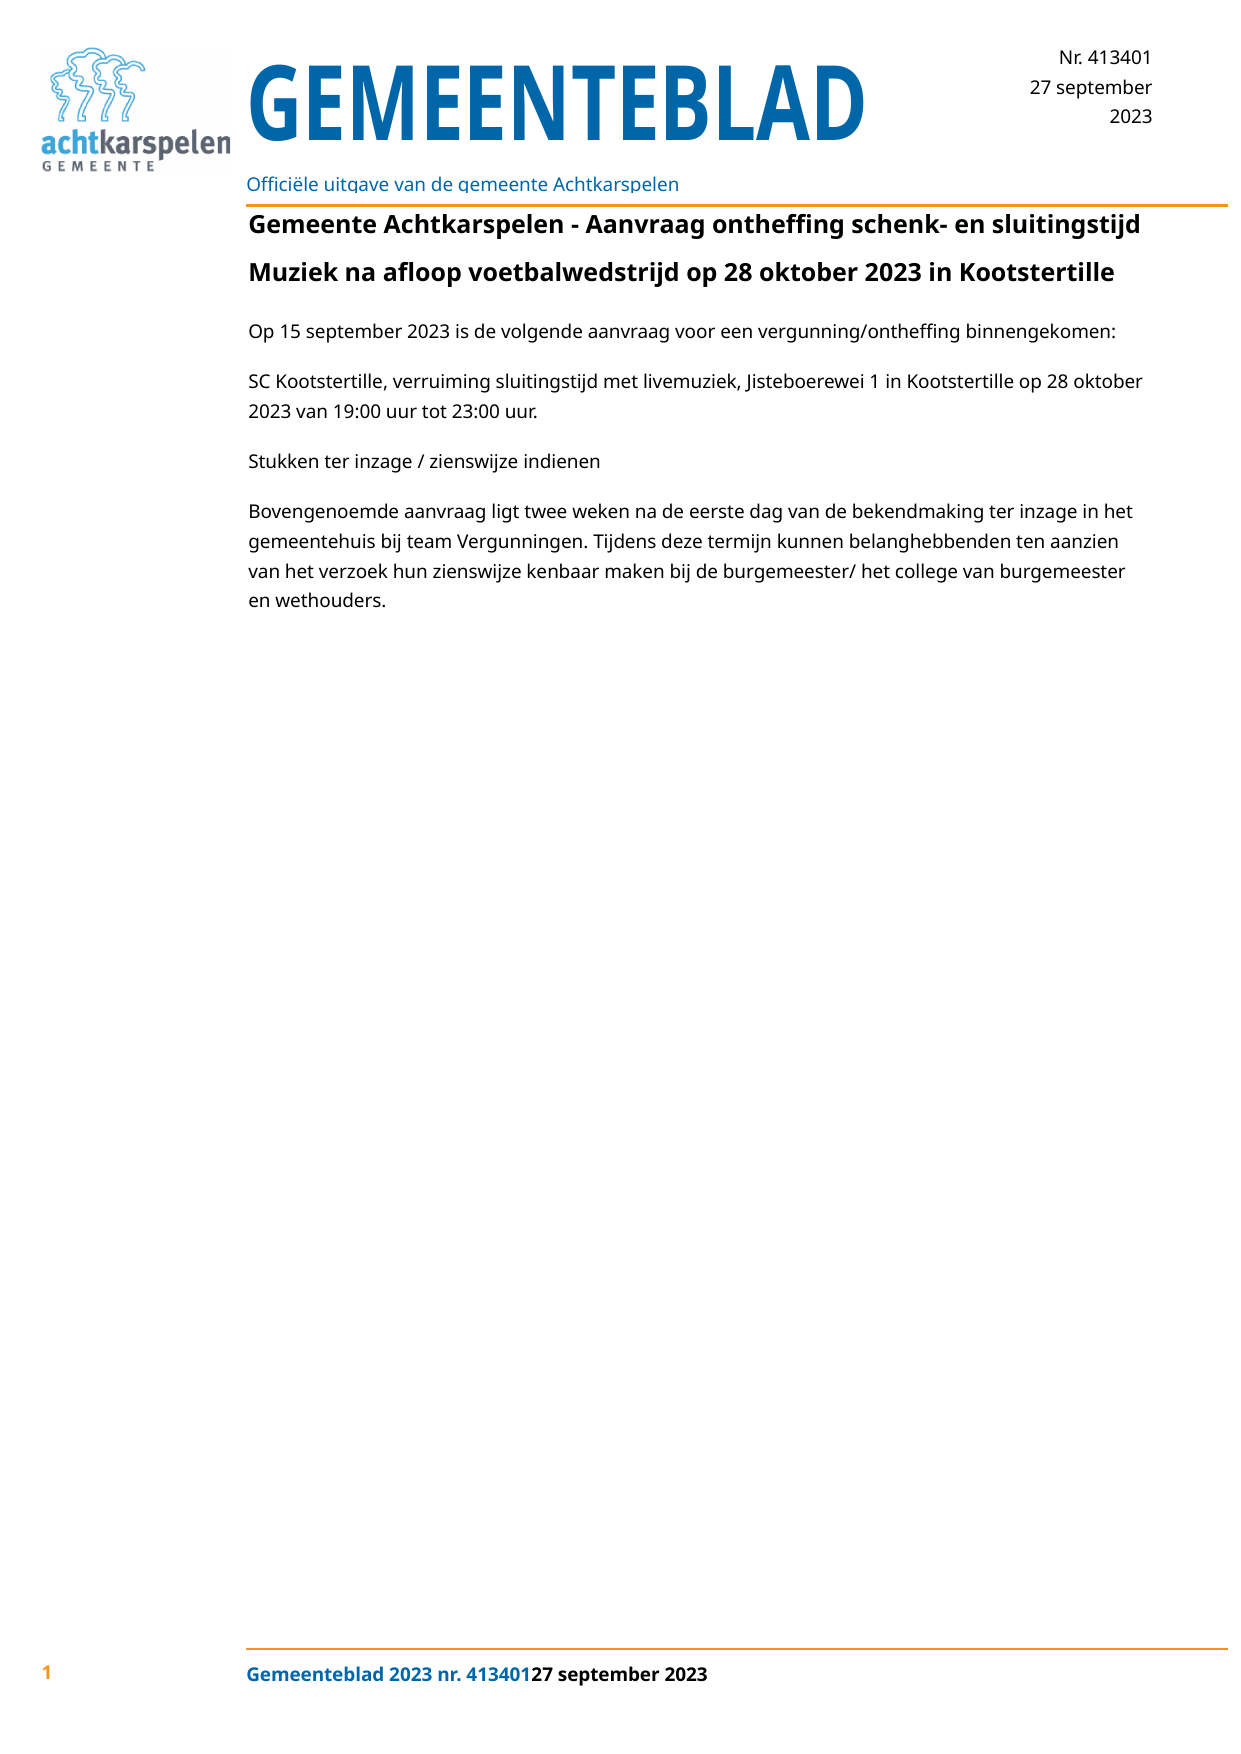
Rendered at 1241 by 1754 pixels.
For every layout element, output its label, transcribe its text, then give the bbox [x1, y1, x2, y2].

text Bovengenoemde aanvraag ligt twee weken na de eerste dag van de bekendmaking ter inzage in het gemeentehuis bij team Vergunningen. Tijdens deze termijn kunnen belanghebbenden ten aanzien van het verzoek hun zienswijze kenbaar maken bij de burgemeester/ het college van burgemeester en wethouders. [248, 499, 1152, 613]
picture [41, 47, 231, 172]
text Op 15 september 2023 is de volgende aanvraag voor een vergunning/ontheffing binnengekomen: [248, 318, 1152, 344]
text SC Kootstertille, verruiming sluitingstijd met livemuziek, Jisteboerewei 1 in Kootstertille op 28 oktober 2023 van 19:00 uur tot 23:00 uur. [248, 368, 1152, 424]
text Stukken ter inzage / zienswijze indienen [248, 448, 1152, 474]
text Gemeente Achtkarspelen - Aanvraag ontheffing schenk- en sluitingstijd Muziek na afloop voetbalwedstrijd op 28 oktober 2023 in Kootstertille [248, 207, 1152, 288]
